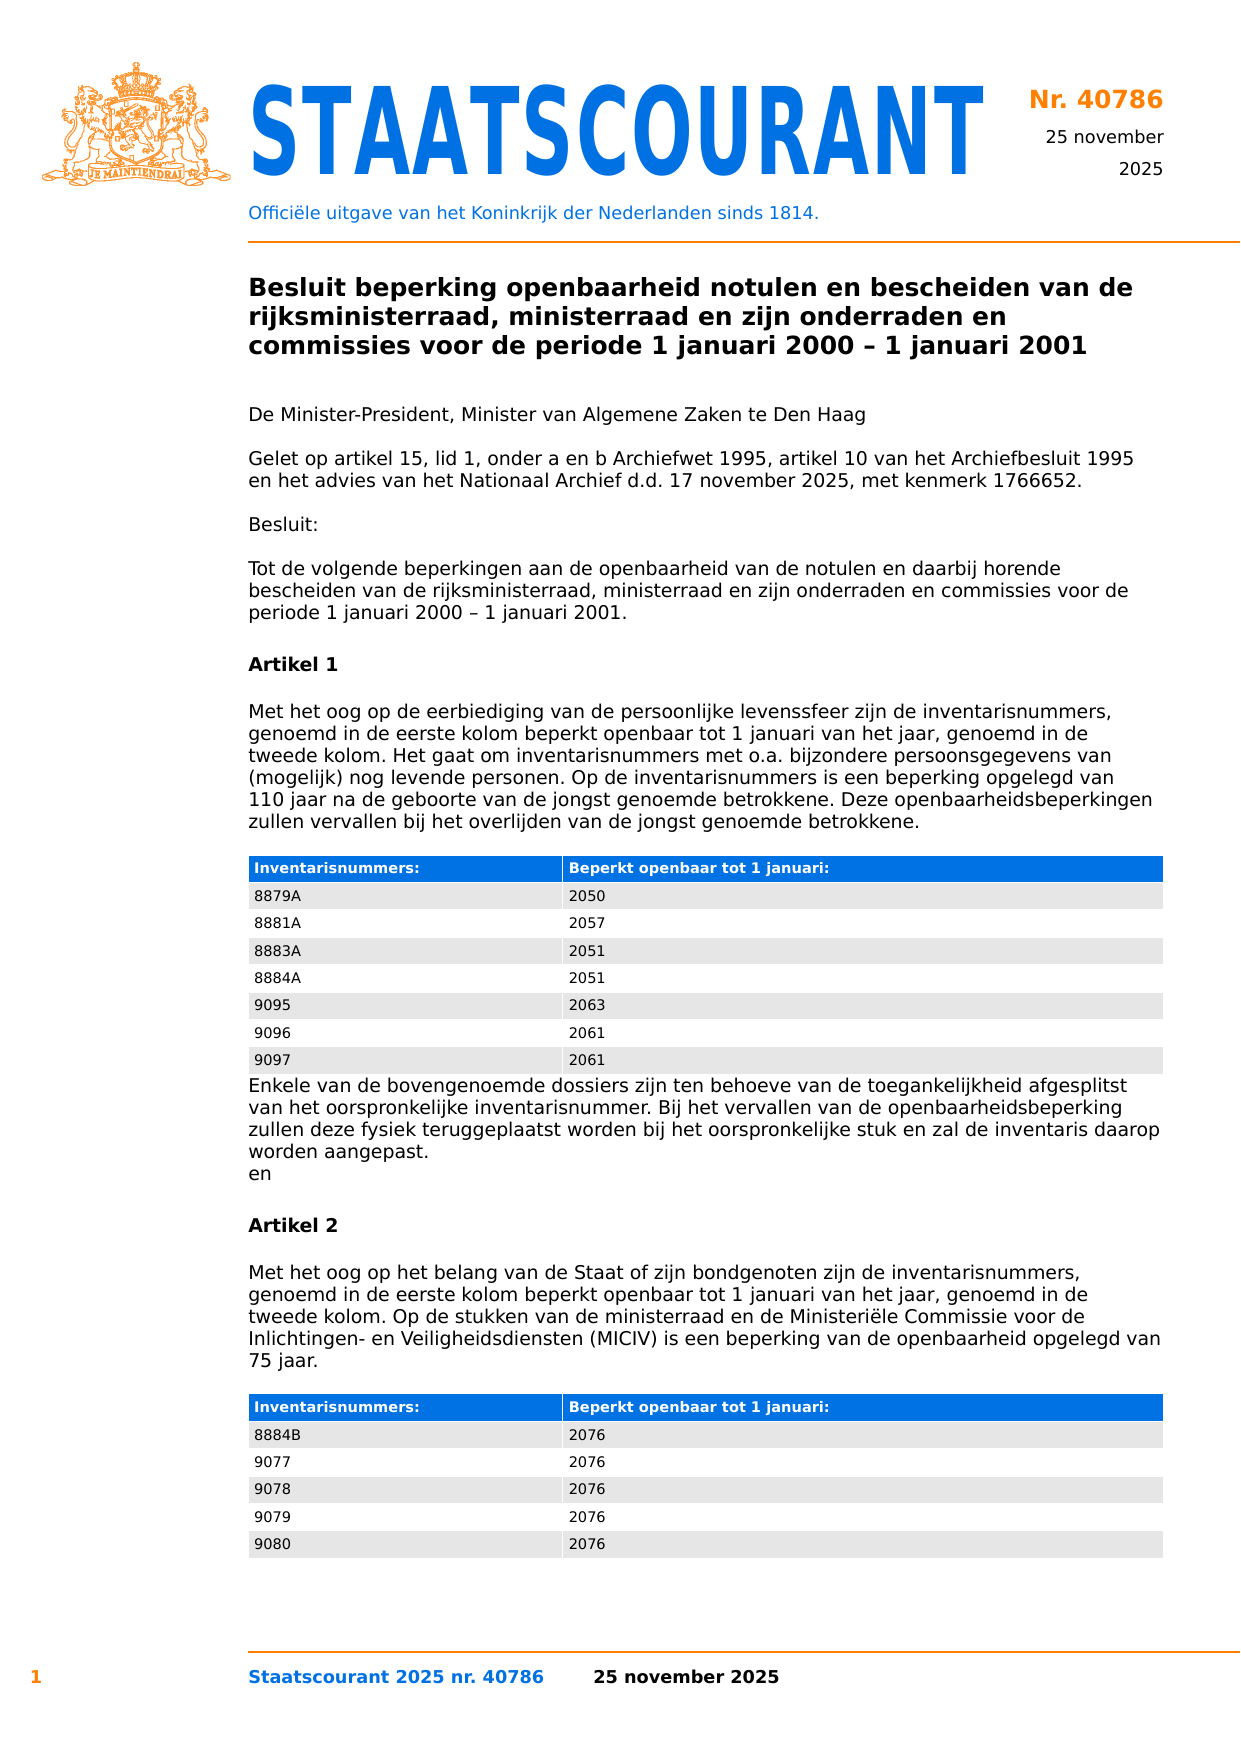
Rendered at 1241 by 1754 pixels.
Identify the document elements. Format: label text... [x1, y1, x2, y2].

table_header Inventarisnummers: [249, 856, 562, 882]
subtitle Artikel 2 [248, 1214, 1163, 1237]
table_cell 9096 [249, 1020, 562, 1046]
text Besluit: [248, 514, 1163, 536]
text Met het oog op het belang van de Staat of zijn bondgenoten zijn de inventarisnummers, genoemd in de eerste kolom beperkt openbaar tot 1 januari van het jaar, genoemd in de tweede kolom. Op de stukken van de ministerraad en de Ministeriële Commissie voor de Inlichtingen- en Veiligheidsdiensten (MICIV) is een beperking van de openbaarheid opgelegd van 75 jaar. [248, 1262, 1163, 1371]
table_cell 9097 [249, 1047, 562, 1074]
text en [248, 1163, 1163, 1184]
table_cell 2057 [563, 910, 1163, 937]
text Gelet op artikel 15, lid 1, onder a en b Archiefwet 1995, artikel 10 van het Archiefbesluit 1995 en het advies van het Nationaal Archief d.d. 17 november 2025, met kenmerk 1766652. [248, 448, 1163, 492]
subtitle Artikel 1 [248, 654, 1163, 676]
table_cell 9077 [249, 1449, 562, 1476]
table_cell 9079 [249, 1504, 562, 1530]
table_cell 2061 [563, 1047, 1163, 1074]
text Met het oog op de eerbiediging van de persoonlijke levenssfeer zijn de inventarisnummers, genoemd in de eerste kolom beperkt openbaar tot 1 januari van het jaar, genoemd in de tweede kolom. Het gaat om inventarisnummers met o.a. bijzondere persoonsgegevens van (mogelijk) nog levende personen. Op de inventarisnummers is een beperking opgelegd van 110 jaar na de geboorte van de jongst genoemde betrokkene. Deze openbaarheidsbeperkingen zullen vervallen bij het overlijden van de jongst genoemde betrokkene. [248, 701, 1163, 833]
table_cell 8884A [249, 965, 562, 991]
table_cell 2051 [563, 965, 1163, 991]
table_cell 8881A [249, 910, 562, 937]
table_header Beperkt openbaar tot 1 januari: [563, 1394, 1163, 1421]
table_cell 9078 [249, 1477, 562, 1503]
table_cell 2076 [563, 1477, 1163, 1503]
table_header Beperkt openbaar tot 1 januari: [563, 856, 1163, 882]
table_cell 9095 [249, 993, 562, 1019]
table_cell 2050 [563, 883, 1163, 909]
table_cell 2025 [998, 153, 1240, 203]
table_header Nr. 40786 [998, 62, 1240, 121]
text Tot de volgende beperkingen aan de openbaarheid van de notulen en daarbij horende bescheiden van de rijksministerraad, ministerraad en zijn onderraden en commissies voor de periode 1 januari 2000 – 1 januari 2001. [248, 558, 1163, 624]
text De Minister-President, Minister van Algemene Zaken te Den Haag [248, 404, 1163, 426]
picture [41, 62, 231, 186]
table_cell 25 november [998, 121, 1240, 153]
table_cell 8879A [249, 883, 562, 909]
table_cell 9080 [249, 1531, 562, 1558]
table_header Inventarisnummers: [249, 1394, 562, 1421]
table_cell 2051 [563, 938, 1163, 964]
table_cell 2076 [563, 1449, 1163, 1476]
text Enkele van de bovengenoemde dossiers zijn ten behoeve van de toegankelijkheid afgesplitst van het oorspronkelijke inventarisnummer. Bij het vervallen van de openbaarheidsbeperking zullen deze fysiek teruggeplaatst worden bij het oorspronkelijke stuk en zal de inventaris daarop worden aangepast. [248, 1075, 1163, 1163]
table_cell 2063 [563, 993, 1163, 1019]
table_cell 8883A [249, 938, 562, 964]
table_cell Officiële uitgave van het Koninkrijk der Nederlanden sinds 1814. [248, 203, 1240, 241]
table_cell 2076 [563, 1531, 1163, 1558]
table_cell 2061 [563, 1020, 1163, 1046]
table_cell 8884B [249, 1422, 562, 1448]
table_header STAATSCOURANT [248, 62, 998, 203]
subtitle Besluit beperking openbaarheid notulen en bescheiden van de rijksministerraad, ministerraad en zijn onderraden en commissies voor de periode 1 januari 2000 – 1 januari 2001 [248, 273, 1163, 361]
table_cell 2076 [563, 1504, 1163, 1530]
table_cell 2076 [563, 1422, 1163, 1448]
table_header [25, 62, 248, 241]
